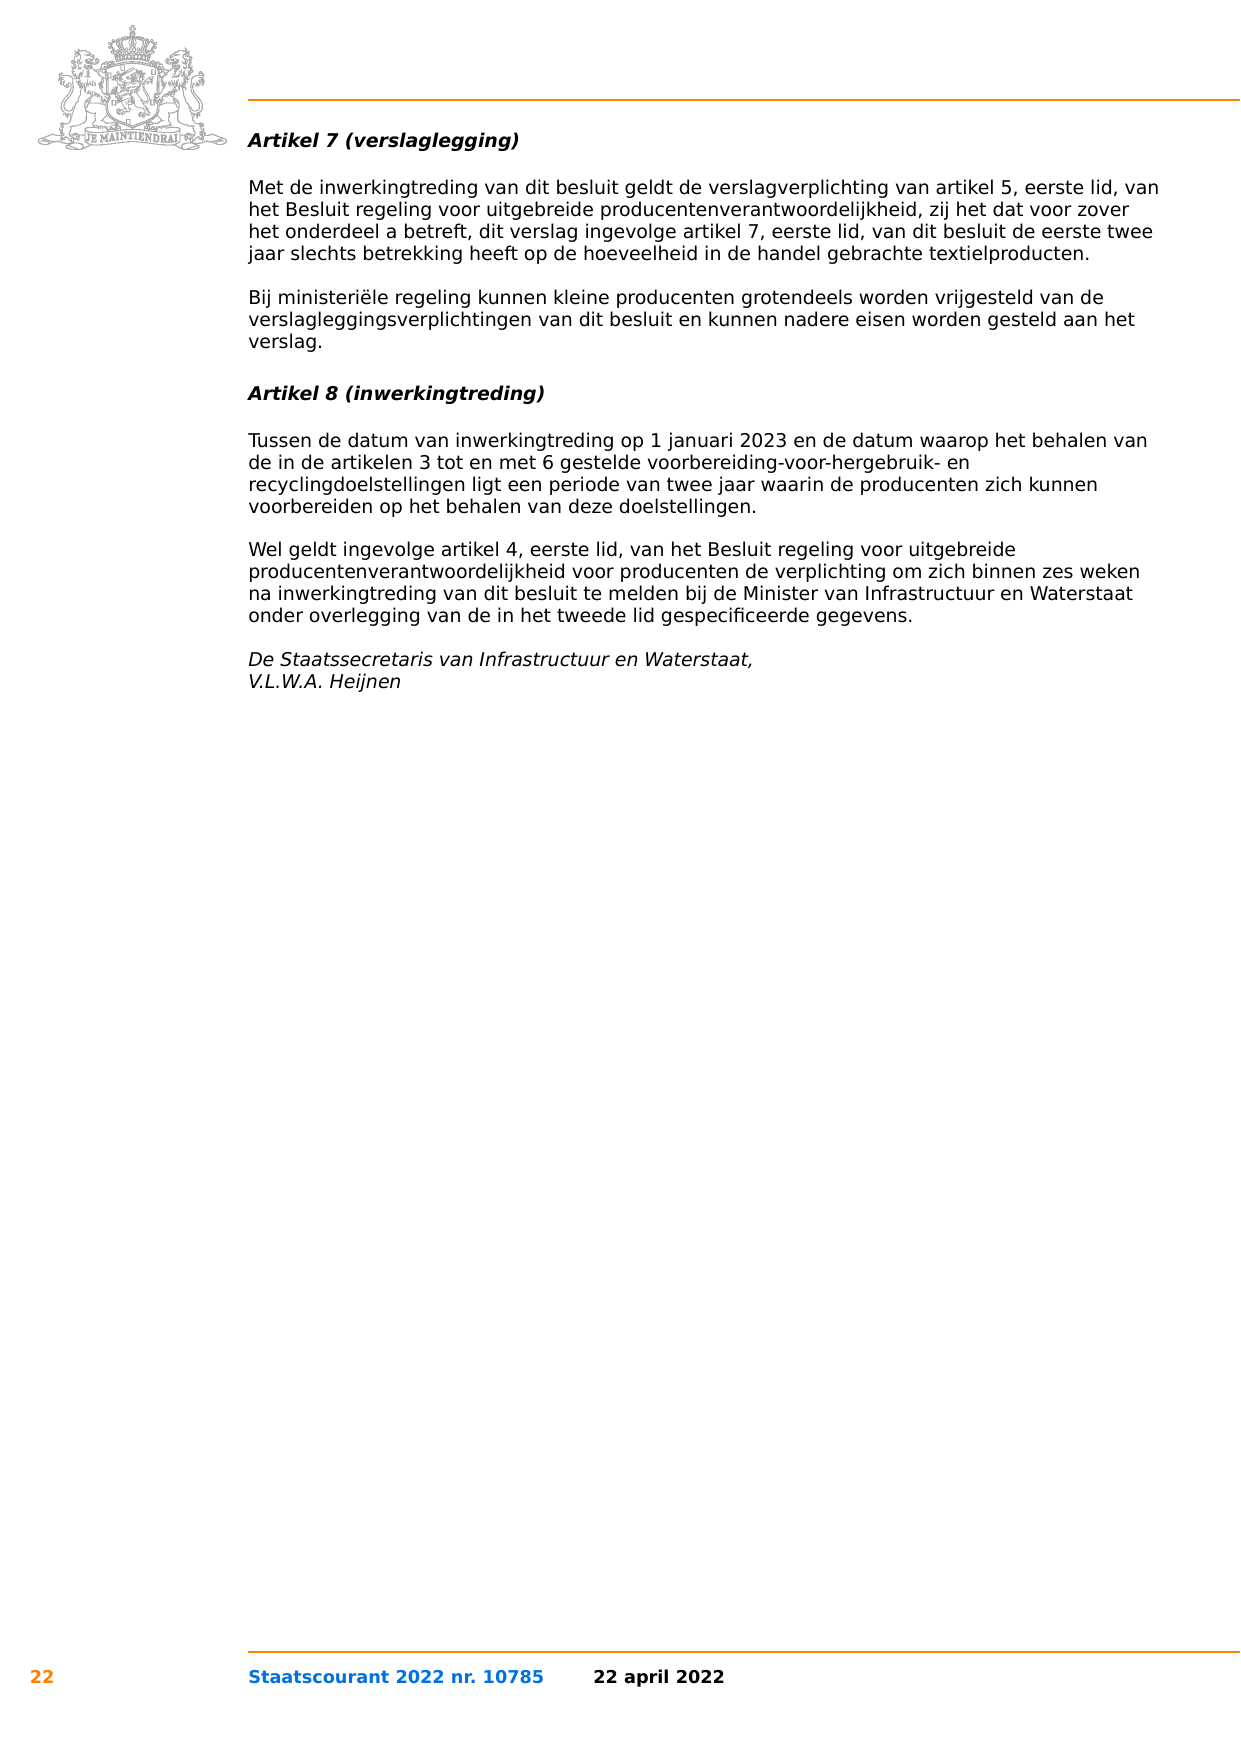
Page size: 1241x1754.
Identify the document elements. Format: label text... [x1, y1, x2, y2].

text Tussen de datum van inwerkingtreding op 1 januari 2023 en de datum waarop het behalen van de in de artikelen 3 tot en met 6 gestelde voorbereiding-voor-hergebruik- en recyclingdoelstellingen ligt een periode van twee jaar waarin de producenten zich kunnen voorbereiden op het behalen van deze doelstellingen. [248, 429, 1163, 517]
text De Staatssecretaris van Infrastructuur en Waterstaat, V.L.W.A. Heijnen [248, 649, 1163, 693]
picture [38, 25, 227, 150]
subtitle Artikel 7 (verslaglegging) [248, 130, 1163, 152]
text Met de inwerkingtreding van dit besluit geldt de verslagverplichting van artikel 5, eerste lid, van het Besluit regeling voor uitgebreide producentenverantwoordelijkheid, zij het dat voor zover het onderdeel a betreft, dit verslag ingevolge artikel 7, eerste lid, van dit besluit de eerste twee jaar slechts betrekking heeft op de hoeveelheid in de handel gebrachte textielproducten. [248, 177, 1163, 265]
text Wel geldt ingevolge artikel 4, eerste lid, van het Besluit regeling voor uitgebreide producentenverantwoordelijkheid voor producenten de verplichting om zich binnen zes weken na inwerkingtreding van dit besluit te melden bij de Minister van Infrastructuur en Waterstaat onder overlegging van de in het tweede lid gespecificeerde gegevens. [248, 539, 1163, 627]
text Bij ministeriële regeling kunnen kleine producenten grotendeels worden vrijgesteld van de verslagleggingsverplichtingen van dit besluit en kunnen nadere eisen worden gesteld aan het verslag. [248, 287, 1163, 353]
subtitle Artikel 8 (inwerkingtreding) [248, 383, 1163, 404]
